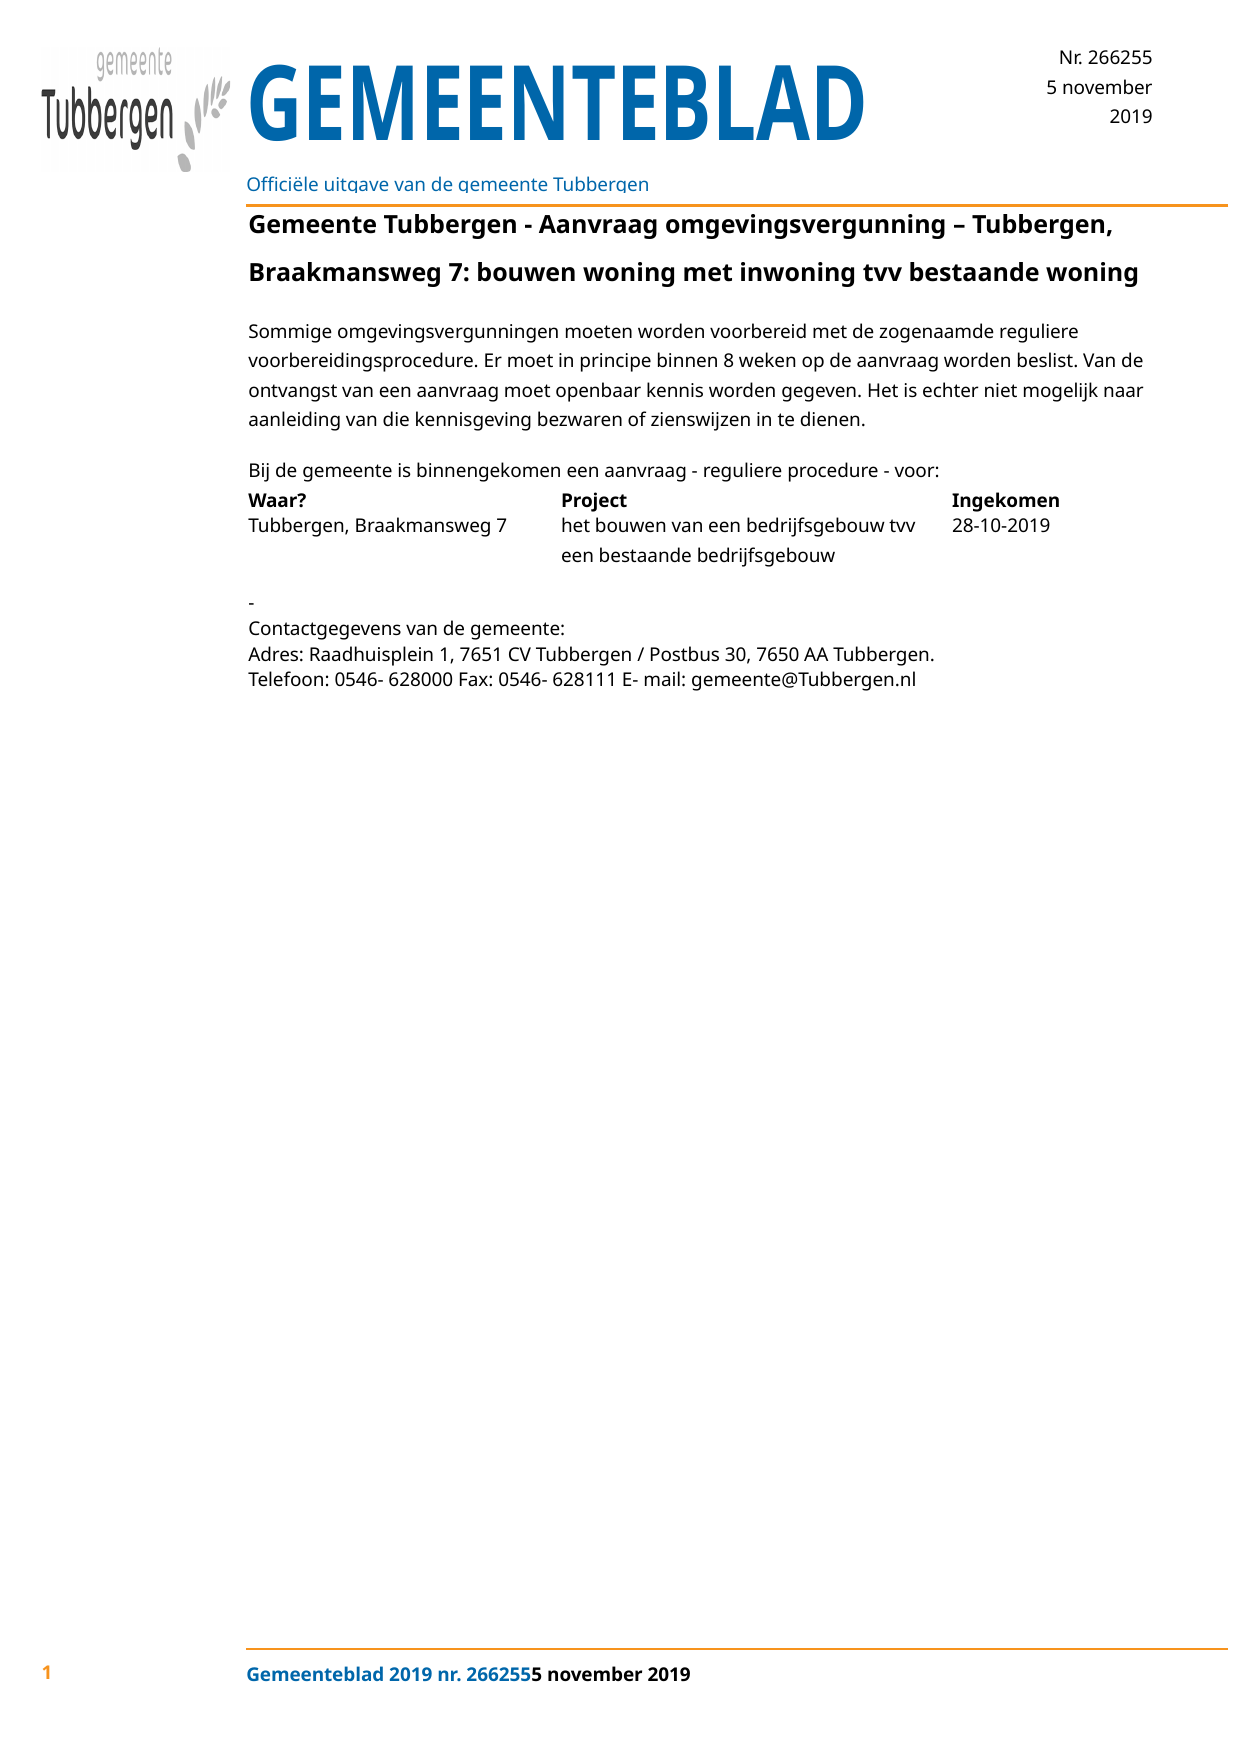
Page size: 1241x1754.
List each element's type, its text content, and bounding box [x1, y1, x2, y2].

table_cell 28-10-2019 [952, 513, 1152, 568]
text Contactgegevens van de gemeente: [248, 615, 1152, 641]
text Bij de gemeente is binnengekomen een aanvraag - reguliere procedure - voor: [248, 457, 1152, 483]
table_header Ingekomen [952, 487, 1152, 512]
text Gemeente Tubbergen - Aanvraag omgevingsvergunning – Tubbergen, Braakmansweg 7: bouwen woning met inwoning tvv bestaande woning [248, 207, 1152, 288]
table_header Waar? [248, 487, 561, 512]
text Adres: Raadhuisplein 1, 7651 CV Tubbergen / Postbus 30, 7650 AA Tubbergen. [248, 641, 1152, 666]
text Telefoon: 0546- 628000 Fax: 0546- 628111 E- mail: gemeente@Tubbergen.nl [248, 666, 1152, 692]
table_cell het bouwen van een bedrijfsgebouw tvv een bestaande bedrijfsgebouw [561, 513, 952, 568]
table_cell Tubbergen, Braakmansweg 7 [248, 513, 561, 568]
text Sommige omgevingsvergunningen moeten worden voorbereid met de zogenaamde reguliere voorbereidingsprocedure. Er moet in principe binnen 8 weken op de aanvraag worden beslist. Van de ontvangst van een aanvraag moet openbaar kennis worden gegeven. Het is echter niet mogelijk naar aanleiding van die kennisgeving bezwaren of zienswijzen in te dienen. [248, 318, 1152, 432]
picture [41, 47, 231, 172]
text - [248, 589, 1152, 615]
table_header Project [561, 487, 952, 512]
